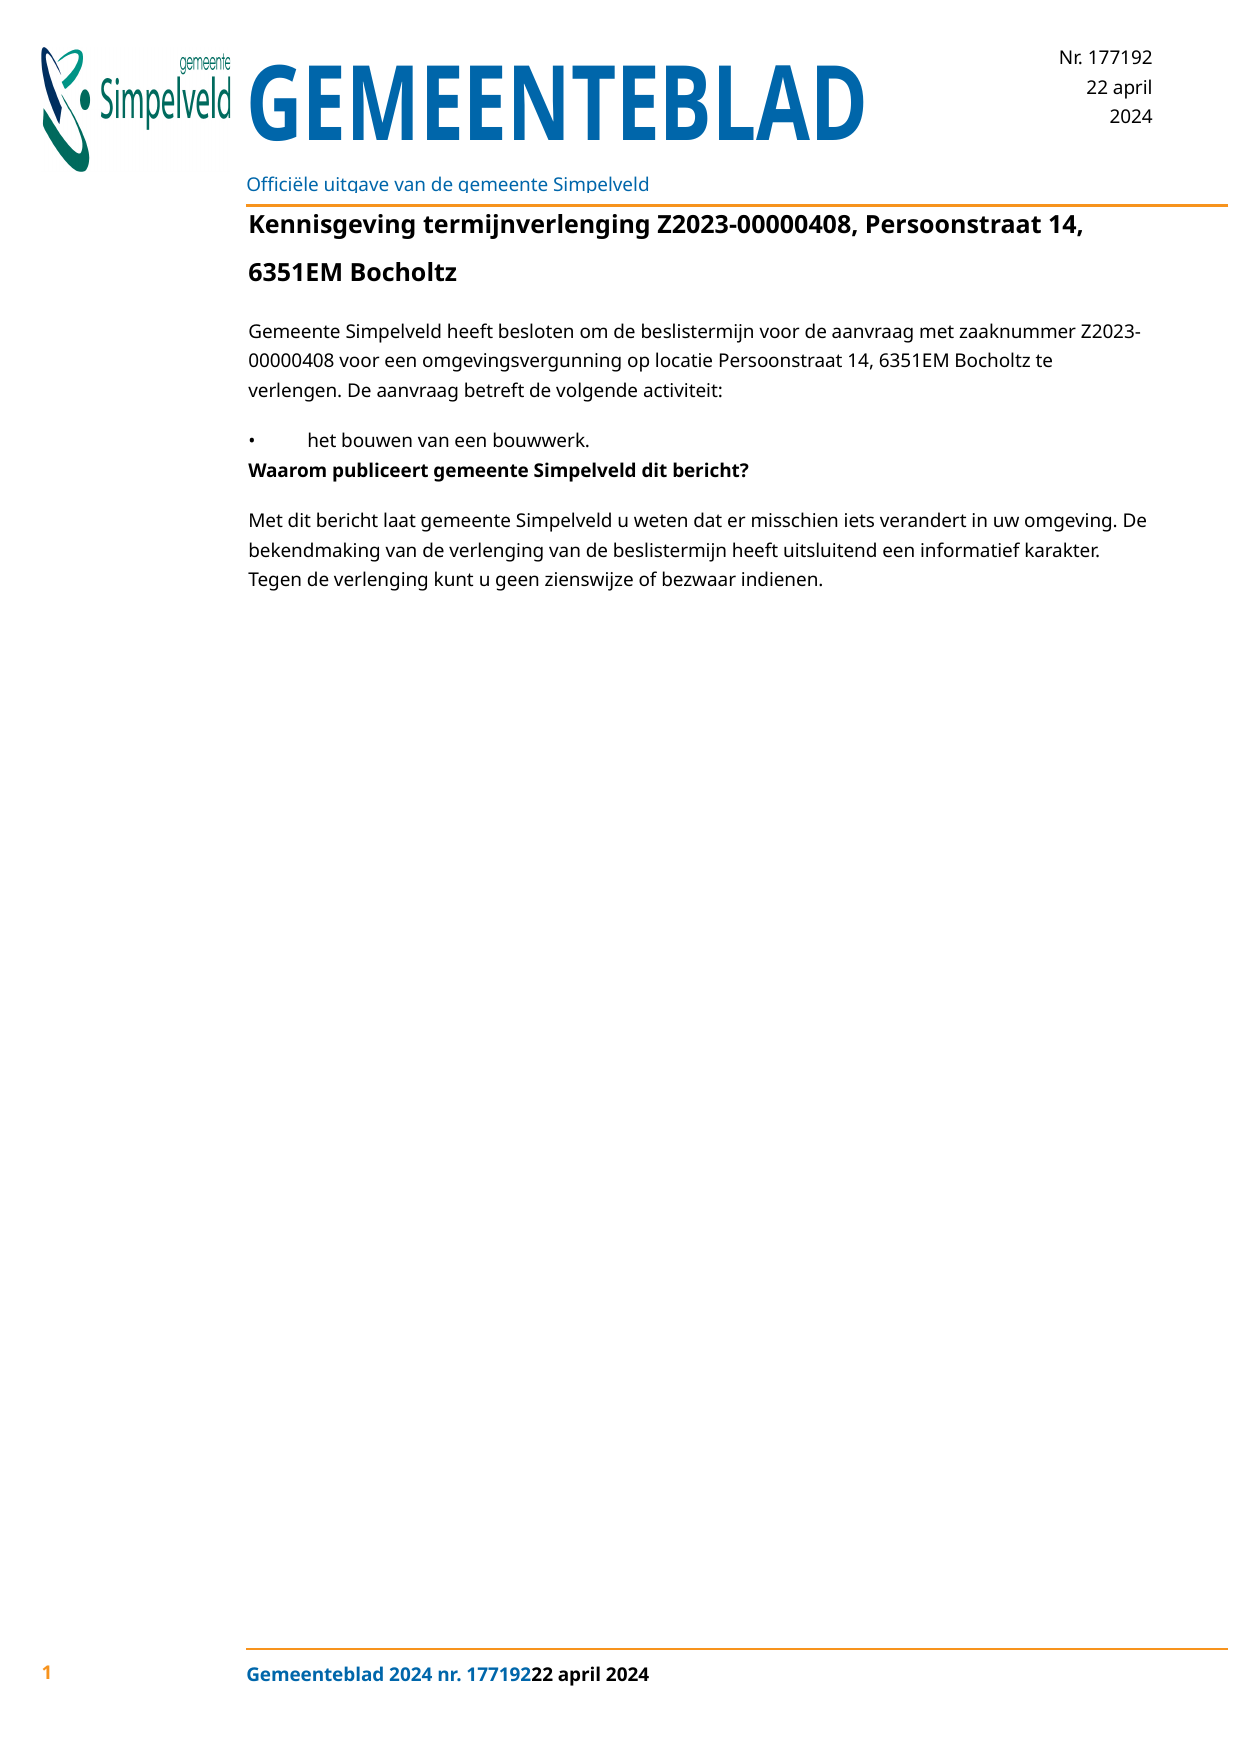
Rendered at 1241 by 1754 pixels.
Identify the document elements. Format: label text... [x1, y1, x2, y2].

text Met dit bericht laat gemeente Simpelveld u weten dat er misschien iets verandert in uw omgeving. De bekendmaking van de verlenging van de beslistermijn heeft uitsluitend een informatief karakter. Tegen de verlenging kunt u geen zienswijze of bezwaar indienen. [248, 507, 1152, 592]
text Kennisgeving termijnverlenging Z2023-00000408, Persoonstraat 14, 6351EM Bocholtz [248, 207, 1152, 288]
text Gemeente Simpelveld heeft besloten om de beslistermijn voor de aanvraag met zaaknummer Z2023-00000408 voor een omgevingsvergunning op locatie Persoonstraat 14, 6351EM Bocholtz te verlengen. De aanvraag betreft de volgende activiteit: [248, 318, 1152, 403]
picture [41, 47, 231, 172]
text Waarom publiceert gemeente Simpelveld dit bericht? [248, 457, 1152, 483]
list het bouwen van een bouwwerk. [248, 427, 1152, 453]
